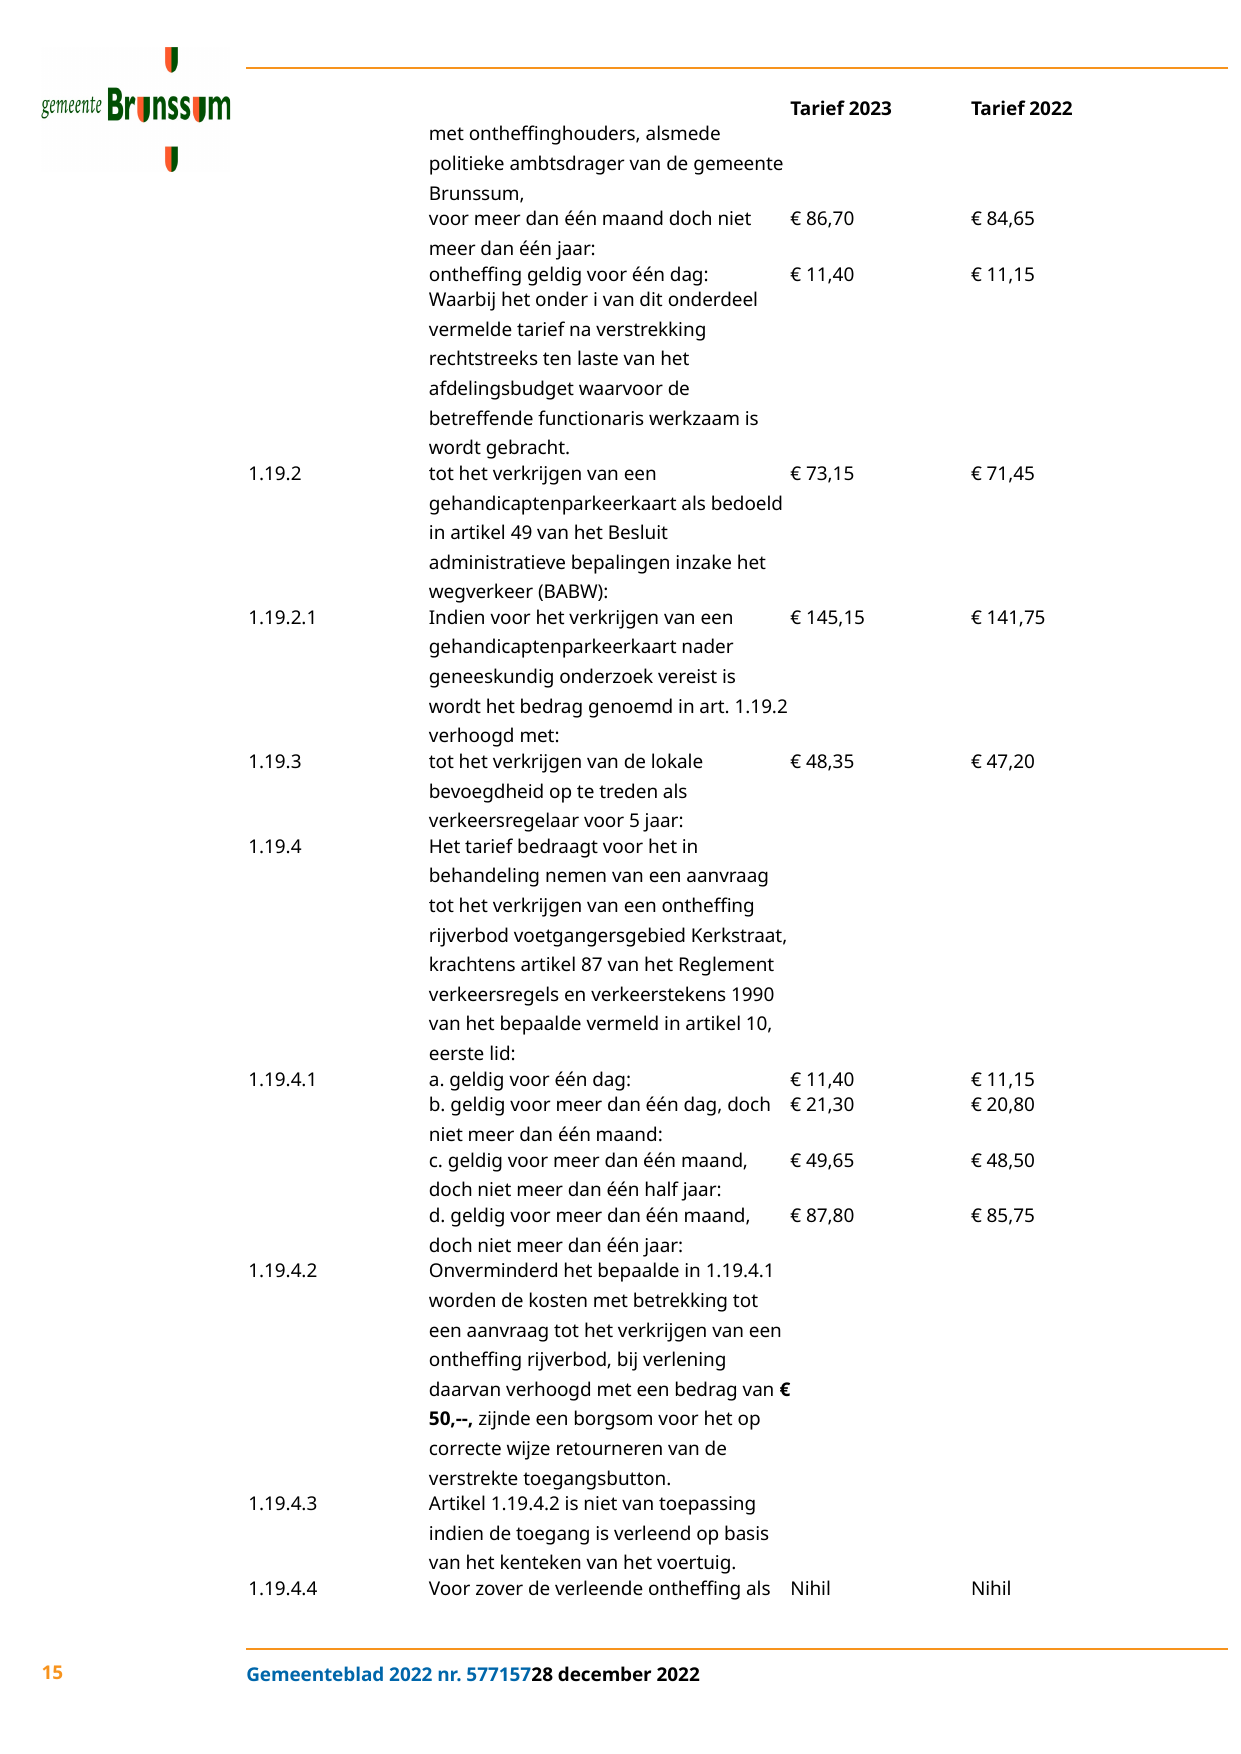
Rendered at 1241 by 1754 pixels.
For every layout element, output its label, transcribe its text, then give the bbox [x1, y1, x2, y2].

table_cell [248, 286, 429, 460]
table_cell d. geldig voor meer dan één maand, doch niet meer dan één jaar: [429, 1202, 790, 1258]
table_cell tot het verkrijgen van een gehandicaptenparkeerkaart als bedoeld in artikel 49 van het Besluit administratieve bepalingen inzake het wegverkeer (BABW): [429, 460, 790, 604]
table_cell c. geldig voor meer dan één maand, doch niet meer dan één half jaar: [429, 1147, 790, 1202]
table_cell 1.19.4.3 [248, 1490, 429, 1575]
table_cell [248, 205, 429, 261]
table_cell [790, 833, 971, 1066]
table_cell [971, 121, 1152, 205]
table_cell € 87,80 [790, 1202, 971, 1258]
table_cell Nihil [971, 1575, 1152, 1601]
table_cell [790, 121, 971, 205]
table_cell [971, 1258, 1152, 1490]
table_cell Voor zover de verleende ontheffing als [429, 1575, 790, 1601]
table_header Tarief 2022 [971, 95, 1152, 121]
table_cell 1.19.4 [248, 833, 429, 1066]
table_cell € 20,80 [971, 1092, 1152, 1147]
table_cell Het tarief bedraagt voor het in behandeling nemen van een aanvraag tot het verkrijgen van een ontheffing rijverbod voetgangersgebied Kerkstraat, krachtens artikel 87 van het Reglement verkeersregels en verkeerstekens 1990 van het bepaalde vermeld in artikel 10, eerste lid: [429, 833, 790, 1066]
table_cell [248, 261, 429, 286]
table_cell € 47,20 [971, 748, 1152, 833]
table_cell Onverminderd het bepaalde in 1.19.4.1 worden de kosten met betrekking tot een aanvraag tot het verkrijgen van een ontheffing rijverbod, bij verlening daarvan verhoogd met een bedrag van € 50,--, zijnde een borgsom voor het op correcte wijze retourneren van de verstrekte toegangsbutton. [429, 1258, 790, 1490]
table_cell [971, 833, 1152, 1066]
table_cell € 141,75 [971, 604, 1152, 748]
table_cell Indien voor het verkrijgen van een gehandicaptenparkeerkaart nader geneeskundig onderzoek vereist is wordt het bedrag genoemd in art. 1.19.2 verhoogd met: [429, 604, 790, 748]
table_header [248, 95, 429, 121]
table_cell b. geldig voor meer dan één dag, doch niet meer dan één maand: [429, 1092, 790, 1147]
table_cell Waarbij het onder i van dit onderdeel vermelde tarief na verstrekking rechtstreeks ten laste van het afdelingsbudget waarvoor de betreffende functionaris werkzaam is wordt gebracht. [429, 286, 790, 460]
table_cell [971, 1490, 1152, 1575]
table_cell € 71,45 [971, 460, 1152, 604]
table_cell voor meer dan één maand doch niet meer dan één jaar: [429, 205, 790, 261]
table_cell 1.19.4.4 [248, 1575, 429, 1601]
table_cell 1.19.2.1 [248, 604, 429, 748]
table_cell 1.19.3 [248, 748, 429, 833]
table_cell € 48,50 [971, 1147, 1152, 1202]
table_header Tarief 2023 [790, 95, 971, 121]
table_cell [248, 121, 429, 205]
table_cell [790, 1258, 971, 1490]
picture [41, 47, 231, 172]
table_cell 1.19.4.2 [248, 1258, 429, 1490]
table_cell [248, 1092, 429, 1147]
table_cell € 11,40 [790, 1066, 971, 1092]
table_cell € 11,15 [971, 261, 1152, 286]
table_cell Artikel 1.19.4.2 is niet van toepassing indien de toegang is verleend op basis van het kenteken van het voertuig. [429, 1490, 790, 1575]
table_cell a. geldig voor één dag: [429, 1066, 790, 1092]
table_header [429, 95, 790, 121]
table_cell € 11,15 [971, 1066, 1152, 1092]
table_cell € 73,15 [790, 460, 971, 604]
table_cell € 21,30 [790, 1092, 971, 1147]
table_cell [790, 1490, 971, 1575]
table_cell € 85,75 [971, 1202, 1152, 1258]
table_cell met ontheffinghouders, alsmede politieke ambtsdrager van de gemeente Brunssum, [429, 121, 790, 205]
table_cell € 86,70 [790, 205, 971, 261]
table_cell € 84,65 [971, 205, 1152, 261]
table_cell ontheffing geldig voor één dag: [429, 261, 790, 286]
table_cell € 49,65 [790, 1147, 971, 1202]
table_cell [971, 286, 1152, 460]
table_cell Nihil [790, 1575, 971, 1601]
table_cell [790, 286, 971, 460]
table_cell € 145,15 [790, 604, 971, 748]
table_cell tot het verkrijgen van de lokale bevoegdheid op te treden als verkeersregelaar voor 5 jaar: [429, 748, 790, 833]
table_cell [248, 1147, 429, 1202]
table_cell € 48,35 [790, 748, 971, 833]
table_cell [248, 1202, 429, 1258]
table_cell 1.19.4.1 [248, 1066, 429, 1092]
table_cell 1.19.2 [248, 460, 429, 604]
table_cell € 11,40 [790, 261, 971, 286]
